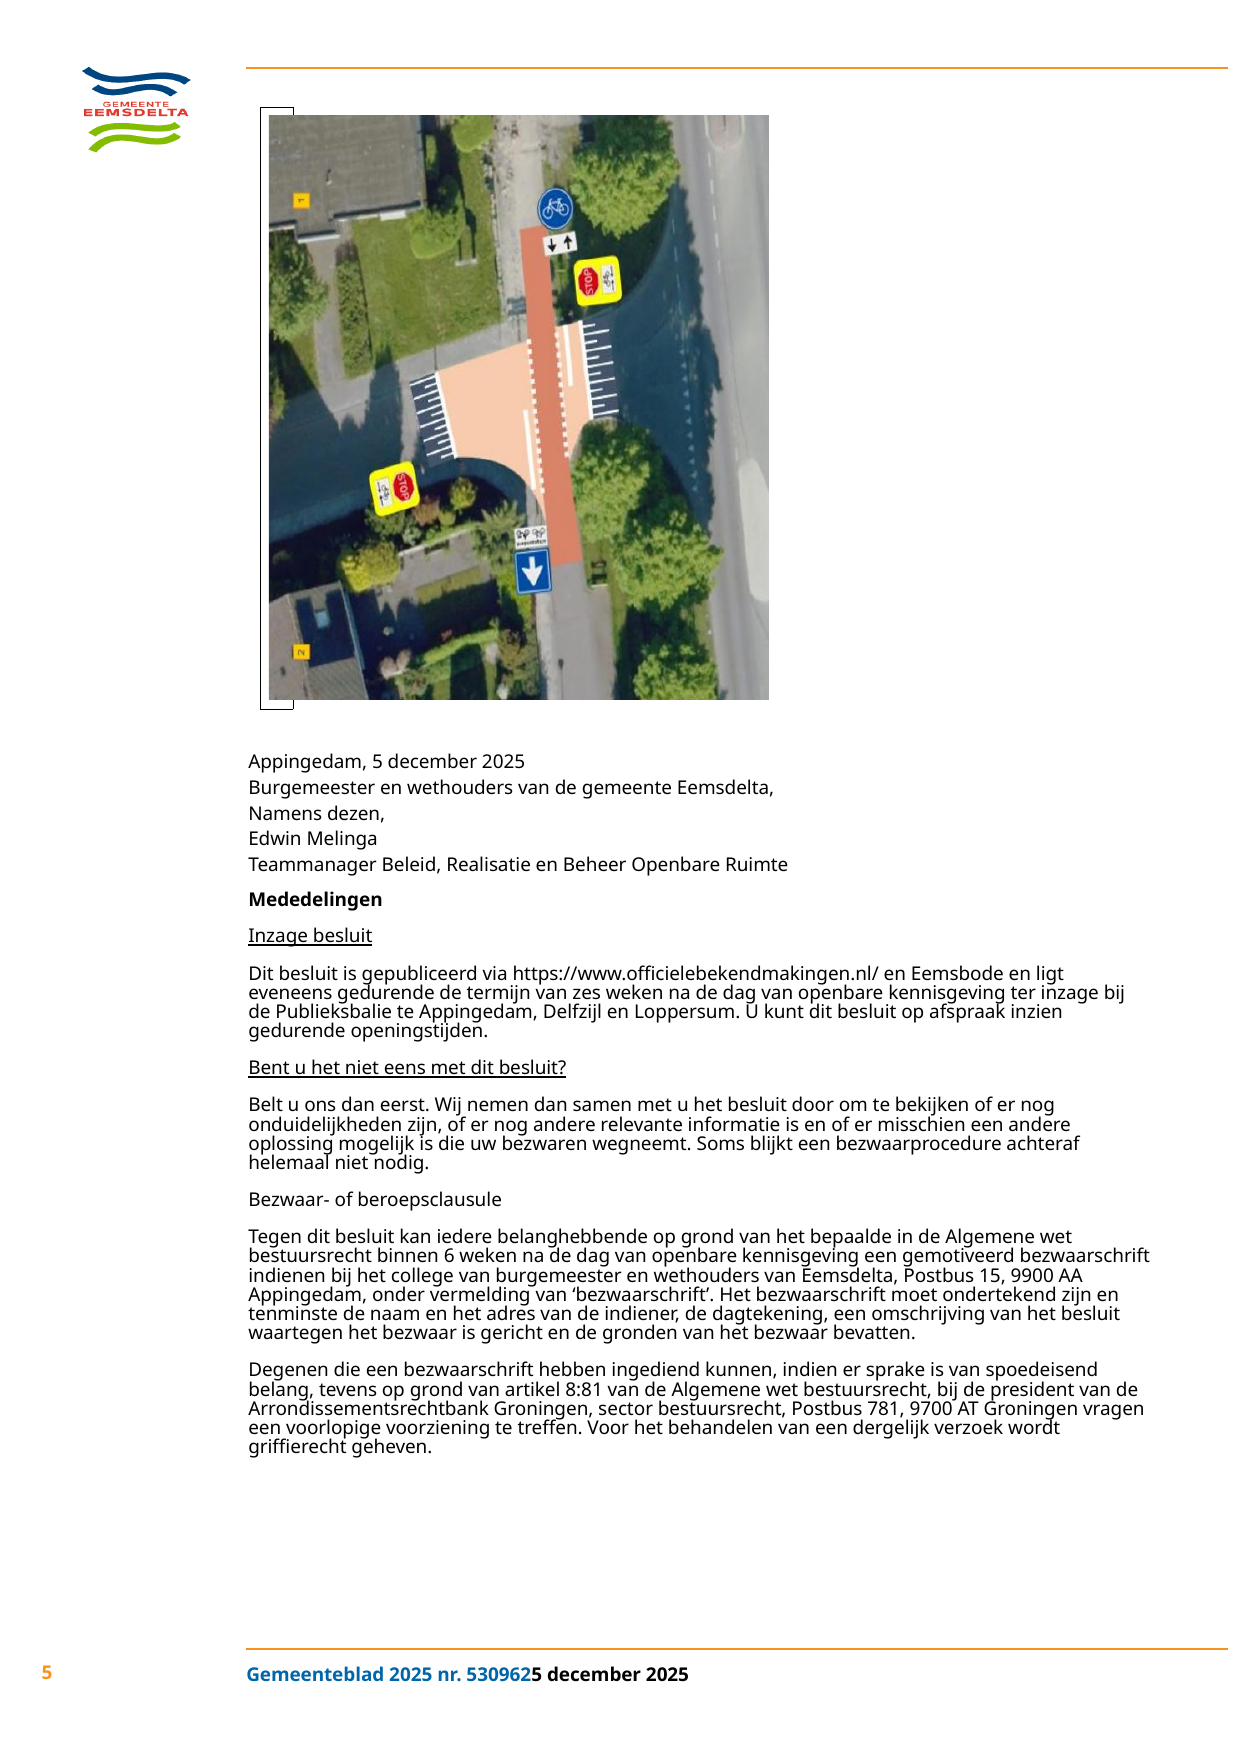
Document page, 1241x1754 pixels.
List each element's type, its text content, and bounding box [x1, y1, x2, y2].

text Mededelingen [248, 891, 1152, 910]
text Tegen dit besluit kan iedere belanghebbende op grond van het bepaalde in de Algemene wet bestuursrecht binnen 6 weken na de dag van openbare kennisgeving een gemotiveerd bezwaarschrift indienen bij het college van burgemeester en wethouders van Eemsdelta, Postbus 15, 9900 AA Appingedam, onder vermelding van ‘bezwaarschrift’. Het bezwaarschrift moet ondertekend zijn en tenminste de naam en het adres van de indiener, de dagtekening, een omschrijving van het besluit waartegen het bezwaar is gericht en de gronden van het bezwaar bevatten. [248, 1228, 1152, 1344]
text Bent u het niet eens met dit besluit? [248, 1059, 1152, 1078]
text Burgemeester en wethouders van de gemeente Eemsdelta, [248, 774, 1152, 800]
text Teammanager Beleid, Realisatie en Beheer Openbare Ruimte [248, 851, 1152, 877]
picture [268, 115, 769, 700]
text Degenen die een bezwaarschrift hebben ingediend kunnen, indien er sprake is van spoedeisend belang, tevens op grond van artikel 8:81 van de Algemene wet bestuursrecht, bij de president van de Arrondissementsrechtbank Groningen, sector bestuursrecht, Postbus 781, 9700 AT Groningen vragen een voorlopige voorziening te treffen. Voor het behandelen van een dergelijk verzoek wordt griffierecht geheven. [248, 1361, 1152, 1458]
text Bezwaar- of beroepsclausule [248, 1191, 1152, 1210]
text Belt u ons dan eerst. Wij nemen dan samen met u het besluit door om te bekijken of er nog onduidelijkheden zijn, of er nog andere relevante informatie is en of er misschien een andere oplossing mogelijk is die uw bezwaren wegneemt. Soms blijkt een bezwaarprocedure achteraf helemaal niet nodig. [248, 1096, 1152, 1173]
picture [41, 47, 231, 172]
text Namens dezen, [248, 800, 1152, 825]
text Inzage besluit [248, 927, 1152, 947]
text Dit besluit is gepubliceerd via https://www.officielebekendmakingen.nl/ en Eemsbode en ligt eveneens gedurende de termijn van zes weken na de dag van openbare kennisgeving ter inzage bij de Publieksbalie te Appingedam, Delfzijl en Loppersum. U kunt dit besluit op afspraak inzien gedurende openingstijden. [248, 964, 1152, 1042]
text Edwin Melinga [248, 825, 1152, 851]
text Appingedam, 5 december 2025 [248, 748, 1152, 774]
